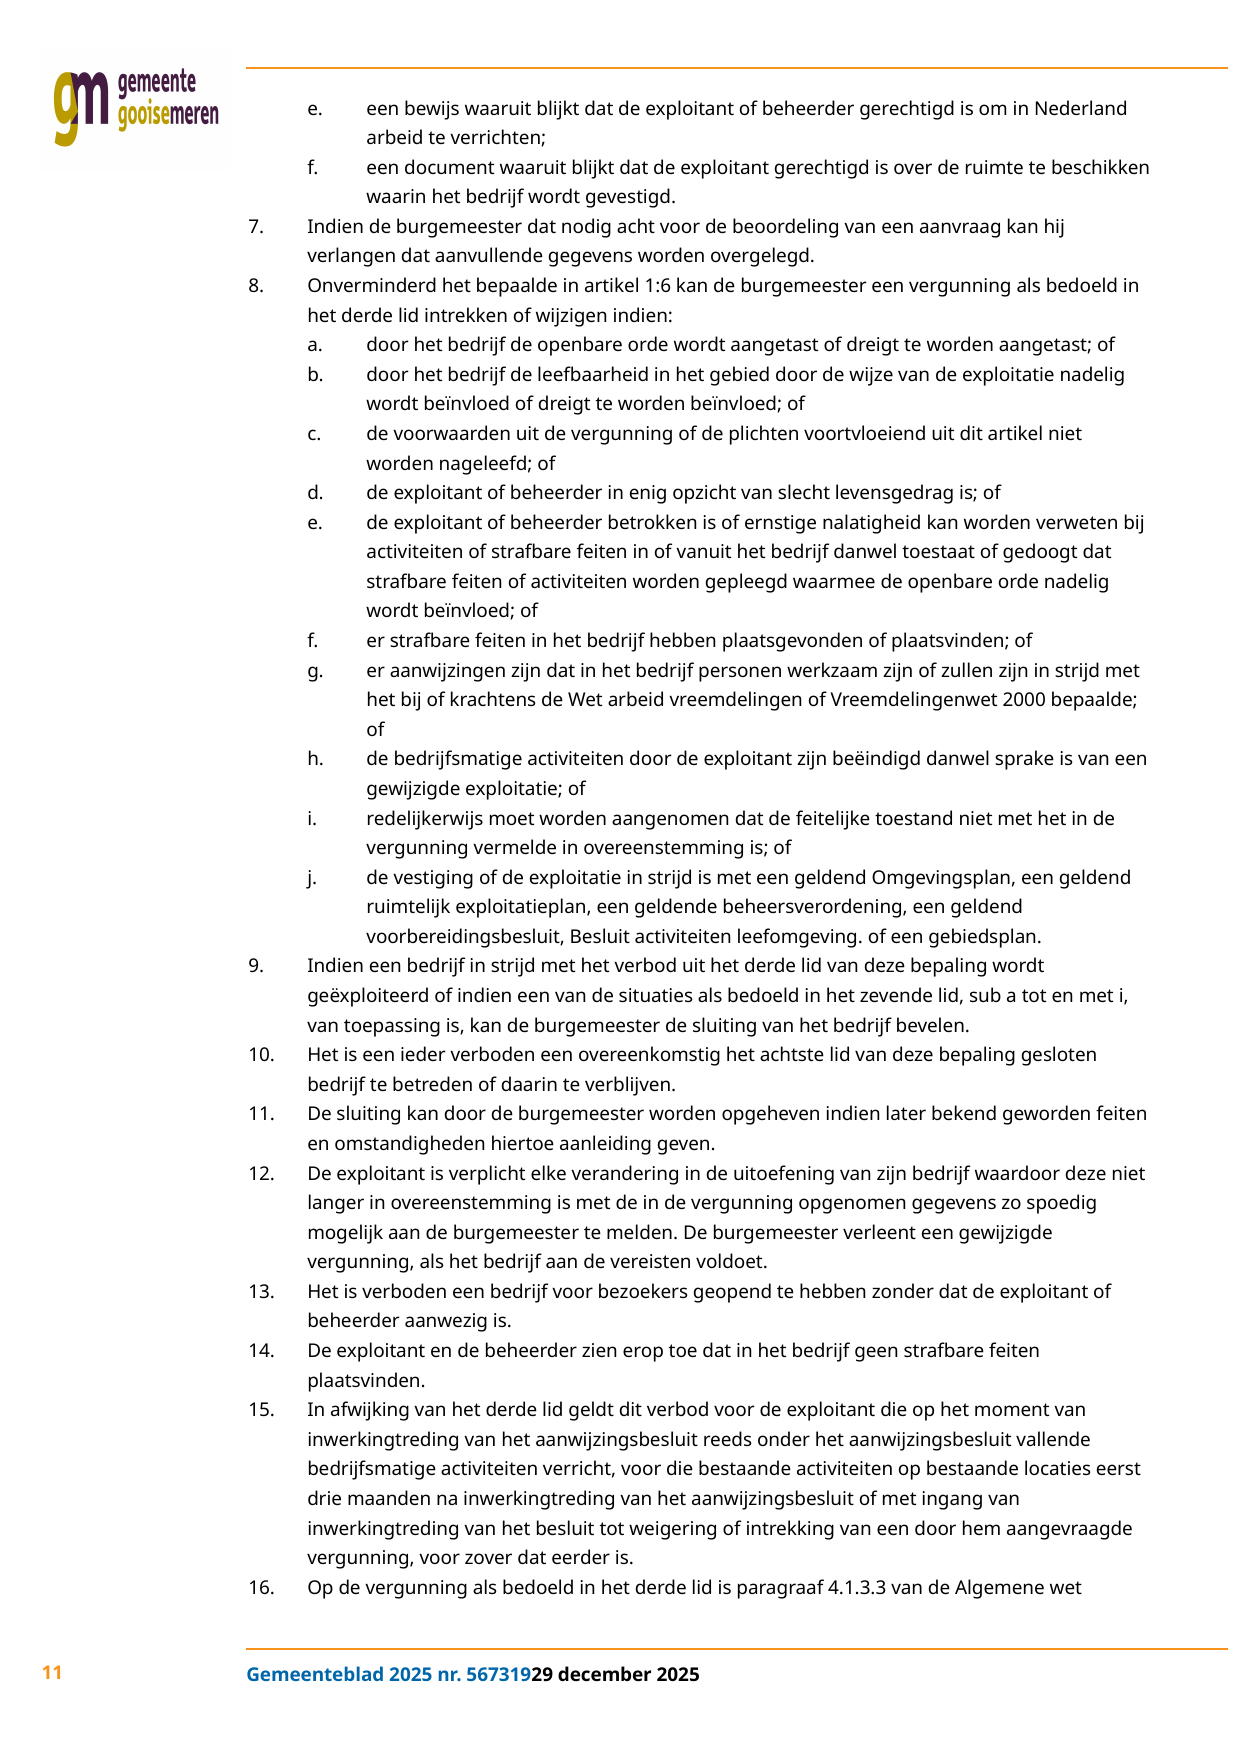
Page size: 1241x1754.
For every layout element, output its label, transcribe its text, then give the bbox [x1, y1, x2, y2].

list Onverminderd het bepaalde in artikel 1:6 kan de burgemeester een vergunning als bedoeld in het derde lid intrekken of wijzigen indien: [248, 272, 1152, 328]
list De exploitant is verplicht elke verandering in de uitoefening van zijn bedrijf waardoor deze niet langer in overeenstemming is met de in de vergunning opgenomen gegevens zo spoedig mogelijk aan de burgemeester te melden. De burgemeester verleent een gewijzigde vergunning, als het bedrijf aan de vereisten voldoet. [248, 1160, 1152, 1274]
list door het bedrijf de leefbaarheid in het gebied door de wijze van de exploitatie nadelig wordt beïnvloed of dreigt te worden beïnvloed; of [307, 361, 1152, 416]
list Het is verboden een bedrijf voor bezoekers geopend te hebben zonder dat de exploitant of beheerder aanwezig is. [248, 1278, 1152, 1333]
list de vestiging of de exploitatie in strijd is met een geldend Omgevingsplan, een geldend ruimtelijk exploitatieplan, een geldende beheersverordening, een geldend voorbereidingsbesluit, Besluit activiteiten leefomgeving. of een gebiedsplan. [307, 864, 1152, 949]
list de exploitant of beheerder in enig opzicht van slecht levensgedrag is; of [307, 479, 1152, 505]
list Indien de burgemeester dat nodig acht voor de beoordeling van een aanvraag kan hij verlangen dat aanvullende gegevens worden overgelegd. [248, 213, 1152, 268]
list De sluiting kan door de burgemeester worden opgeheven indien later bekend geworden feiten en omstandigheden hiertoe aanleiding geven. [248, 1101, 1152, 1156]
list een document waaruit blijkt dat de exploitant gerechtigd is over de ruimte te beschikken waarin het bedrijf wordt gevestigd. [307, 154, 1152, 209]
list redelijkerwijs moet worden aangenomen dat de feitelijke toestand niet met het in de vergunning vermelde in overeenstemming is; of [307, 805, 1152, 860]
list Het is een ieder verboden een overeenkomstig het achtste lid van deze bepaling gesloten bedrijf te betreden of daarin te verblijven. [248, 1041, 1152, 1097]
list een bewijs waaruit blijkt dat de exploitant of beheerder gerechtigd is om in Nederland arbeid te verrichten; [307, 95, 1152, 150]
list Indien een bedrijf in strijd met het verbod uit het derde lid van deze bepaling wordt geëxploiteerd of indien een van de situaties als bedoeld in het zevende lid, sub a tot en met i, van toepassing is, kan de burgemeester de sluiting van het bedrijf bevelen. [248, 953, 1152, 1038]
list er strafbare feiten in het bedrijf hebben plaatsgevonden of plaatsvinden; of [307, 627, 1152, 653]
list de exploitant of beheerder betrokken is of ernstige nalatigheid kan worden verweten bij activiteiten of strafbare feiten in of vanuit het bedrijf danwel toestaat of gedoogt dat strafbare feiten of activiteiten worden gepleegd waarmee de openbare orde nadelig wordt beïnvloed; of [307, 509, 1152, 623]
list er aanwijzingen zijn dat in het bedrijf personen werkzaam zijn of zullen zijn in strijd met het bij of krachtens de Wet arbeid vreemdelingen of Vreemdelingenwet 2000 bepaalde; of [307, 657, 1152, 742]
list de bedrijfsmatige activiteiten door de exploitant zijn beëindigd danwel sprake is van een gewijzigde exploitatie; of [307, 746, 1152, 801]
list In afwijking van het derde lid geldt dit verbod voor de exploitant die op het moment van inwerkingtreding van het aanwijzingsbesluit reeds onder het aanwijzingsbesluit vallende bedrijfsmatige activiteiten verricht, voor die bestaande activiteiten op bestaande locaties eerst drie maanden na inwerkingtreding van het aanwijzingsbesluit of met ingang van inwerkingtreding van het besluit tot weigering of intrekking van een door hem aangevraagde vergunning, voor zover dat eerder is. [248, 1396, 1152, 1570]
list de voorwaarden uit de vergunning of de plichten voortvloeiend uit dit artikel niet worden nageleefd; of [307, 420, 1152, 476]
list door het bedrijf de openbare orde wordt aangetast of dreigt te worden aangetast; of [307, 331, 1152, 357]
list Op de vergunning als bedoeld in het derde lid is paragraaf 4.1.3.3 van de Algemene wet [248, 1574, 1152, 1600]
list De exploitant en de beheerder zien erop toe dat in het bedrijf geen strafbare feiten plaatsvinden. [248, 1337, 1152, 1393]
picture [41, 47, 231, 172]
